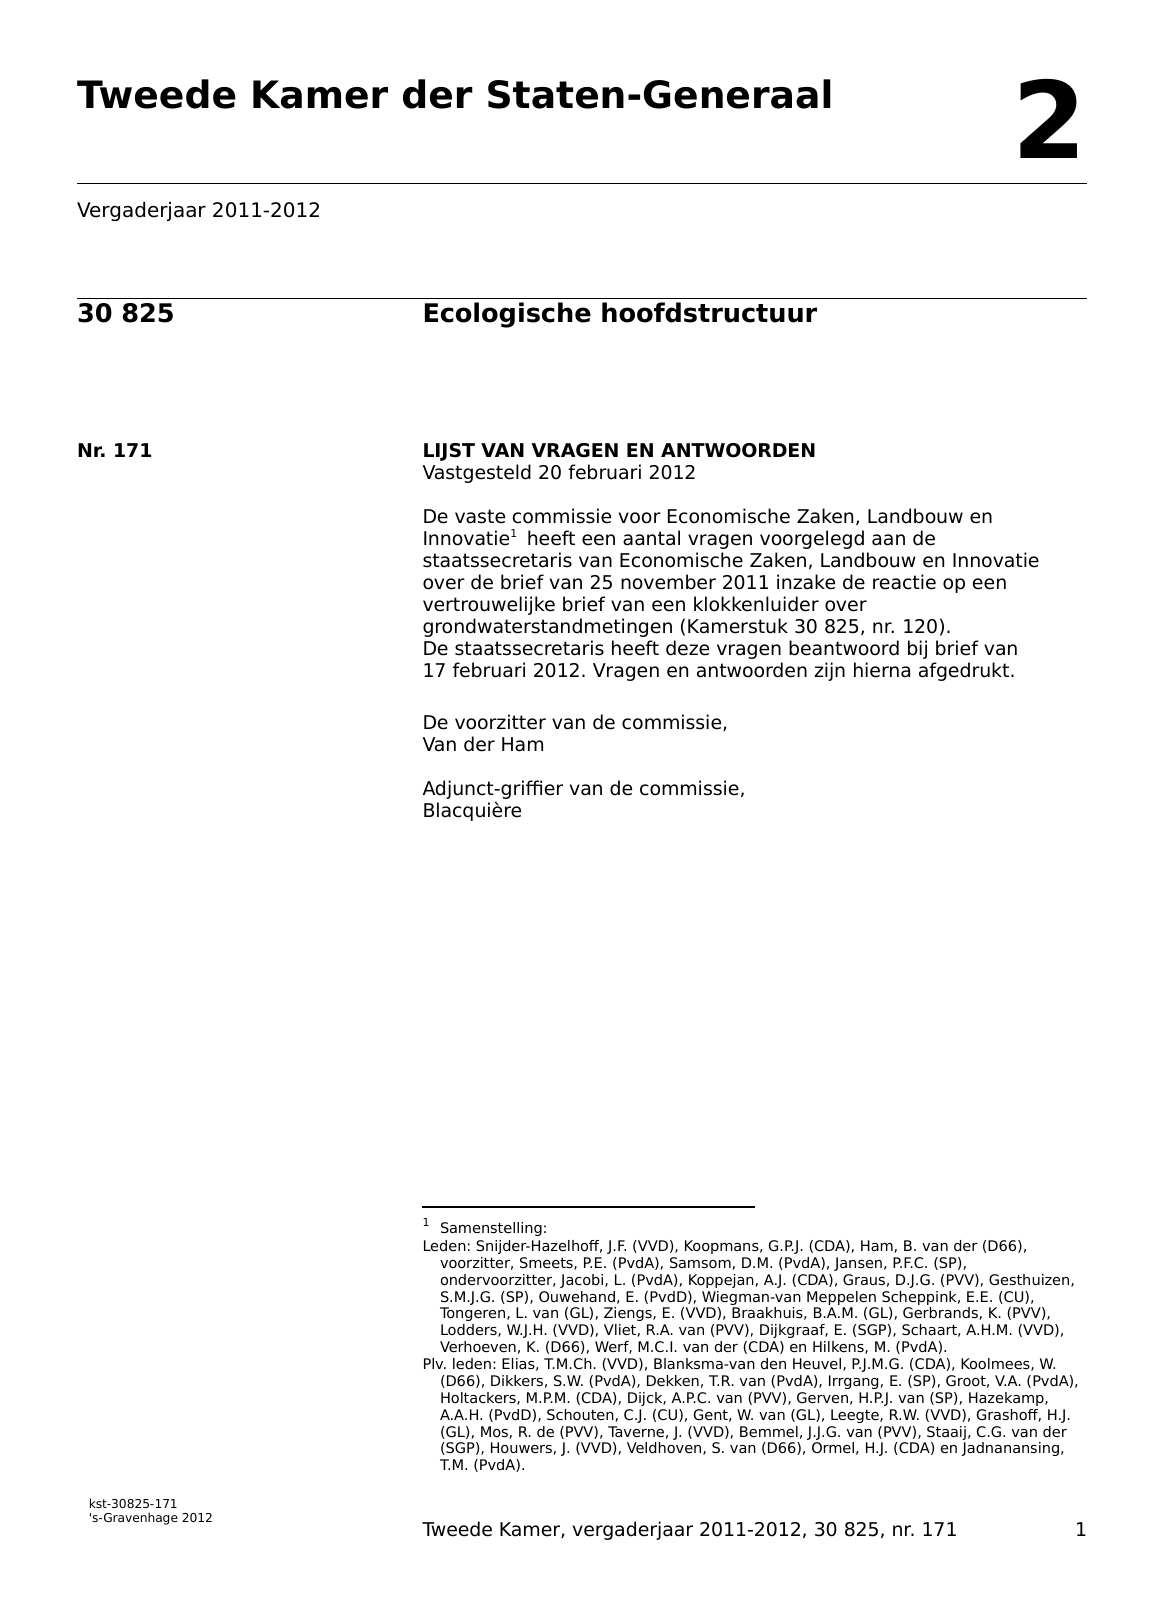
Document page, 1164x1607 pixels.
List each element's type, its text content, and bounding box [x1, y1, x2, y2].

table_cell Vergaderjaar 2011-2012 [77, 184, 1087, 298]
subtitle 30 825 Ecologische hoofdstructuur [77, 299, 1087, 329]
text Vastgesteld 20 februari 2012 [422, 462, 1087, 484]
text De staatssecretaris heeft deze vragen beantwoord bij brief van 17 februari 2012. Vragen en antwoorden zijn hierna afgedrukt. [422, 638, 1087, 682]
text 's-Gravenhage 2012 [88, 1511, 323, 1525]
text Samenstelling: [422, 1216, 1087, 1238]
text Plv. leden: Elias, T.M.Ch. (VVD), Blanksma-van den Heuvel, P.J.M.G. (CDA), Koolmees, W. (D66), Dikkers, S.W. (PvdA), Dekken, T.R. van (PvdA), Irrgang, E. (SP), Groot, V.A. (PvdA), Holtackers, M.P.M. (CDA), Dijck, A.P.C. van (PVV), Gerven, H.P.J. van (SP), Hazekamp, A.A.H. (PvdD), Schouten, C.J. (CU), Gent, W. van (GL), Leegte, R.W. (VVD), Grashoff, H.J. (GL), Mos, R. de (PVV), Taverne, J. (VVD), Bemmel, J.J.G. van (PVV), Staaij, C.G. van der (SGP), Houwers, J. (VVD), Veldhoven, S. van (D66), Ormel, H.J. (CDA) en Jadnanansing, T.M. (PvdA). [422, 1356, 1087, 1474]
text Leden: Snijder-Hazelhoff, J.F. (VVD), Koopmans, G.P.J. (CDA), Ham, B. van der (D66), voorzitter, Smeets, P.E. (PvdA), Samsom, D.M. (PvdA), Jansen, P.F.C. (SP), ondervoorzitter, Jacobi, L. (PvdA), Koppejan, A.J. (CDA), Graus, D.J.G. (PVV), Gesthuizen, S.M.J.G. (SP), Ouwehand, E. (PvdD), Wiegman-van Meppelen Scheppink, E.E. (CU), Tongeren, L. van (GL), Ziengs, E. (VVD), Braakhuis, B.A.M. (GL), Gerbrands, K. (PVV), Lodders, W.J.H. (VVD), Vliet, R.A. van (PVV), Dijkgraaf, E. (SGP), Schaart, A.H.M. (VVD), Verhoeven, K. (D66), Werf, M.C.I. van der (CDA) en Hilkens, M. (PvdA). [422, 1238, 1087, 1356]
text De vaste commissie voor Economische Zaken, Landbouw en Innovatie heeft een aantal vragen voorgelegd aan de staatssecretaris van Economische Zaken, Landbouw en Innovatie over de brief van 25 november 2011 inzake de reactie op een vertrouwelijke brief van een klokkenluider over grondwaterstandmetingen (Kamerstuk 30 825, nr. 120). [422, 506, 1087, 638]
table_header Tweede Kamer der Staten-Generaal [77, 59, 886, 183]
subtitle Nr. 171 LIJST VAN VRAGEN EN ANTWOORDEN [77, 440, 1087, 462]
text De voorzitter van de commissie, Van der Ham [422, 712, 1087, 756]
text kst-30825-171 [88, 1497, 323, 1511]
text Adjunct-griffier van de commissie, Blacquière [422, 778, 1087, 822]
table_header 2 [886, 59, 1087, 183]
